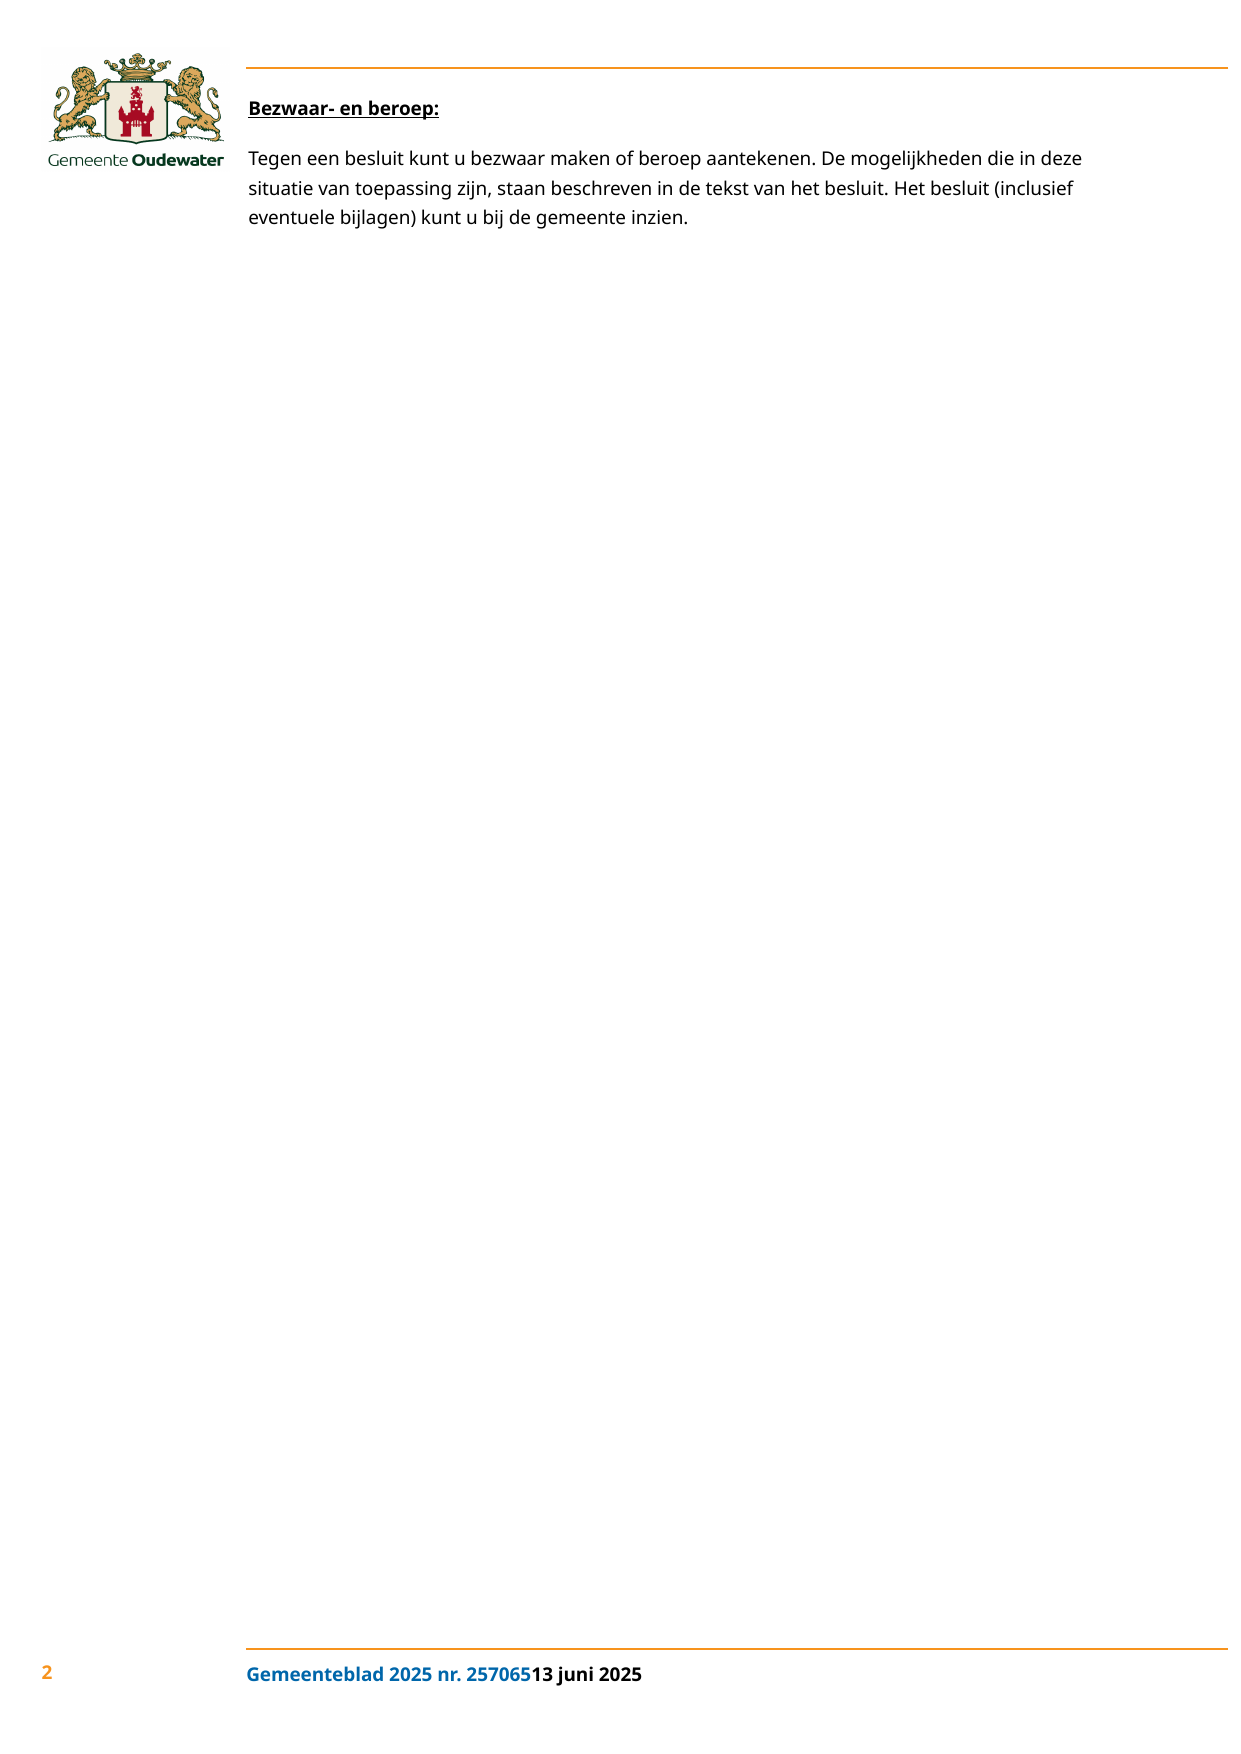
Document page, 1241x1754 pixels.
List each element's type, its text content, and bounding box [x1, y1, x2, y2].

text Bezwaar- en beroep: [248, 95, 1152, 121]
text Tegen een besluit kunt u bezwaar maken of beroep aantekenen. De mogelijkheden die in deze situatie van toepassing zijn, staan beschreven in de tekst van het besluit. Het besluit (inclusief eventuele bijlagen) kunt u bij de gemeente inzien. [248, 145, 1152, 230]
picture [41, 47, 231, 172]
